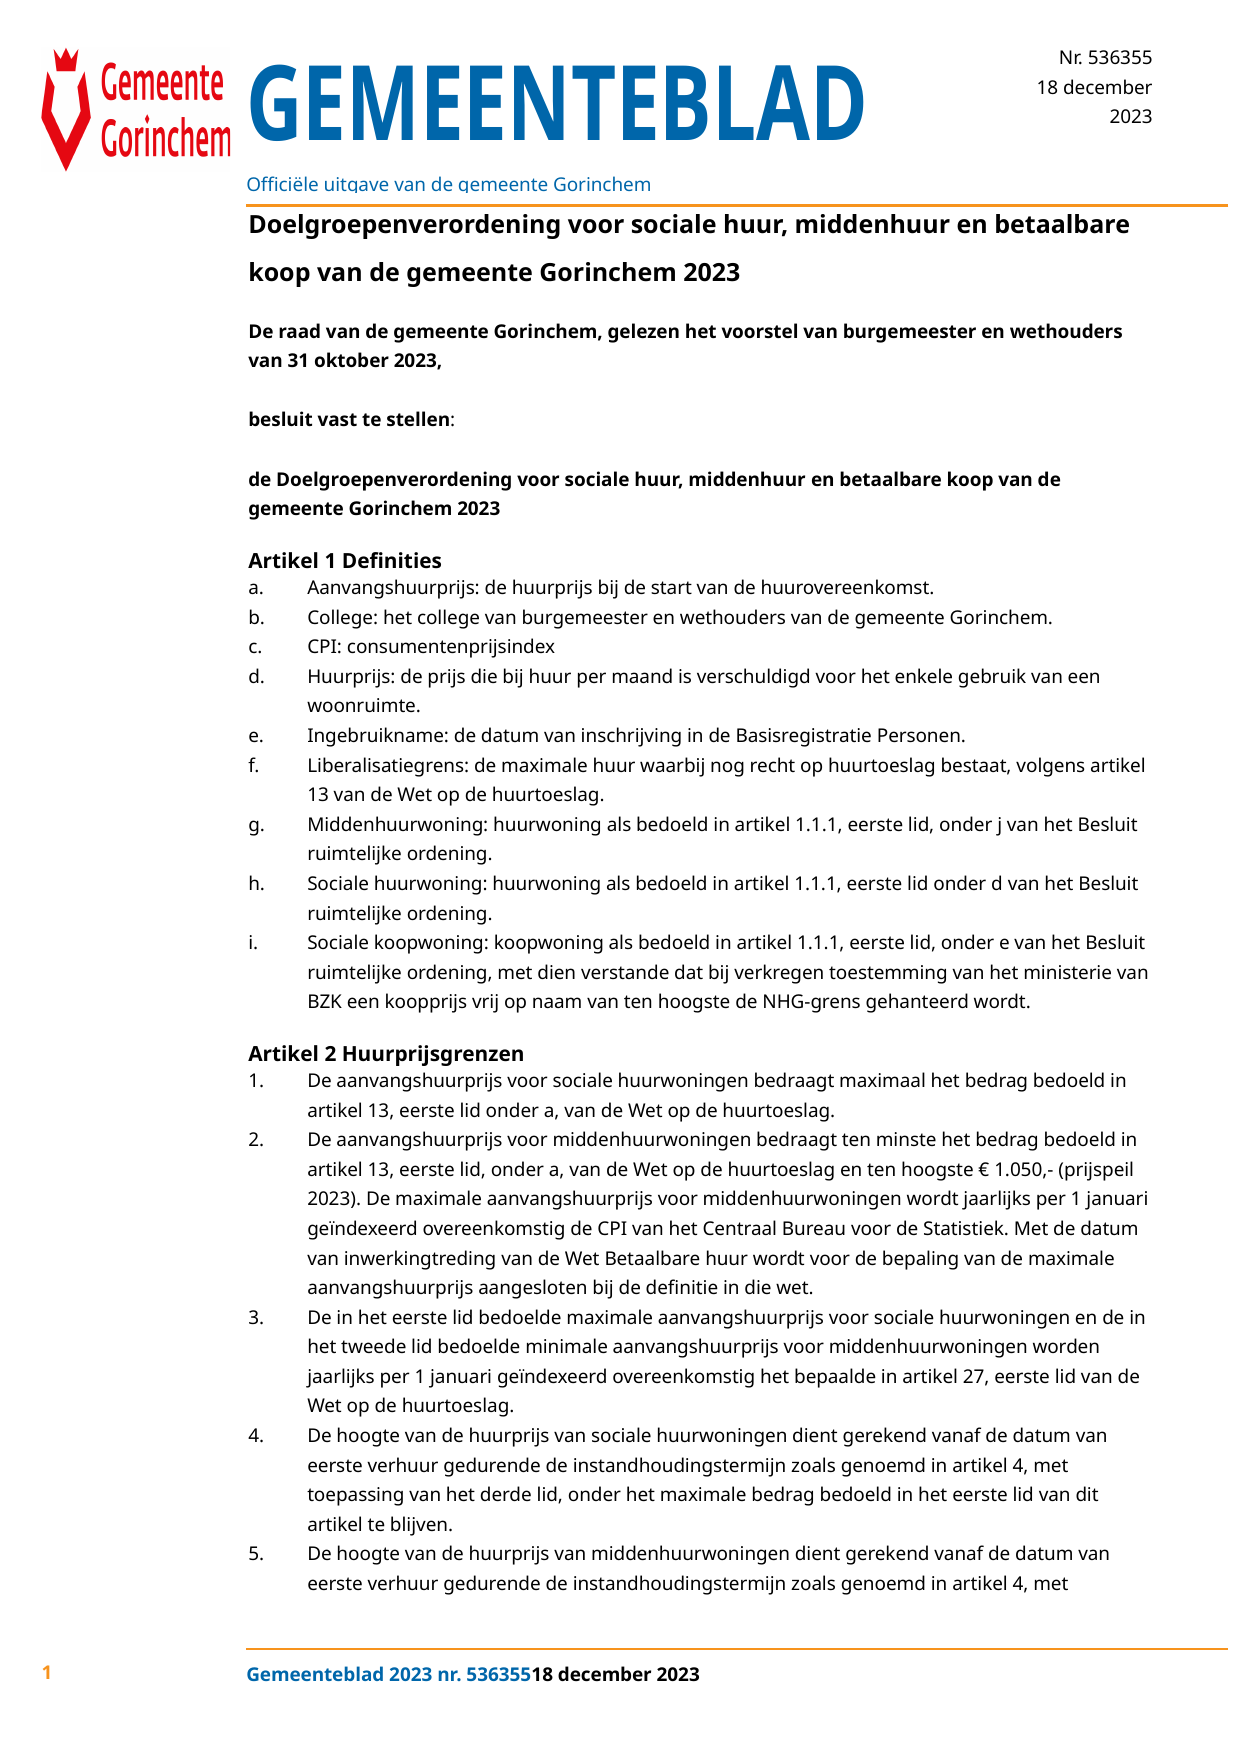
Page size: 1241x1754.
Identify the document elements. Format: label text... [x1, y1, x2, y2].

text De raad van de gemeente Gorinchem, gelezen het voorstel van burgemeester en wethouders van 31 oktober 2023, [248, 318, 1152, 373]
text de Doelgroepenverordening voor sociale huur, middenhuur en betaalbare koop van de gemeente Gorinchem 2023 [248, 466, 1152, 521]
list Aanvangshuurprijs: de huurprijs bij de start van de huurovereenkomst. [248, 574, 1152, 600]
list Liberalisatiegrens: de maximale huur waarbij nog recht op huurtoeslag bestaat, volgens artikel 13 van de Wet op de huurtoeslag. [248, 752, 1152, 807]
list De in het eerste lid bedoelde maximale aanvangshuurprijs voor sociale huurwoningen en de in het tweede lid bedoelde minimale aanvangshuurprijs voor middenhuurwoningen worden jaarlijks per 1 januari geïndexeerd overeenkomstig het bepaalde in artikel 27, eerste lid van de Wet op de huurtoeslag. [248, 1304, 1152, 1418]
list Huurprijs: de prijs die bij huur per maand is verschuldigd voor het enkele gebruik van een woonruimte. [248, 663, 1152, 718]
list Sociale huurwoning: huurwoning als bedoeld in artikel 1.1.1, eerste lid onder d van het Besluit ruimtelijke ordening. [248, 870, 1152, 925]
list Ingebruikname: de datum van inschrijving in de Basisregistratie Personen. [248, 722, 1152, 748]
list De hoogte van de huurprijs van middenhuurwoningen dient gerekend vanaf de datum van eerste verhuur gedurende de instandhoudingstermijn zoals genoemd in artikel 4, met [248, 1541, 1152, 1596]
list Sociale koopwoning: koopwoning als bedoeld in artikel 1.1.1, eerste lid, onder e van het Besluit ruimtelijke ordening, met dien verstande dat bij verkregen toestemming van het ministerie van BZK een koopprijs vrij op naam van ten hoogste de NHG-grens gehanteerd wordt. [248, 929, 1152, 1014]
list De hoogte van de huurprijs van sociale huurwoningen dient gerekend vanaf de datum van eerste verhuur gedurende de instandhoudingstermijn zoals genoemd in artikel 4, met toepassing van het derde lid, onder het maximale bedrag bedoeld in het eerste lid van dit artikel te blijven. [248, 1422, 1152, 1537]
list Middenhuurwoning: huurwoning als bedoeld in artikel 1.1.1, eerste lid, onder j van het Besluit ruimtelijke ordening. [248, 811, 1152, 866]
list College: het college van burgemeester en wethouders van de gemeente Gorinchem. [248, 604, 1152, 629]
text besluit vast te stellen: [248, 407, 1152, 432]
picture [41, 47, 231, 172]
list CPI: consumentenprijsindex [248, 633, 1152, 659]
text Artikel 1 Definities [248, 546, 1152, 574]
list De aanvangshuurprijs voor middenhuurwoningen bedraagt ten minste het bedrag bedoeld in artikel 13, eerste lid, onder a, van de Wet op de huurtoeslag en ten hoogste € 1.050,- (prijspeil 2023). De maximale aanvangshuurprijs voor middenhuurwoningen wordt jaarlijks per 1 januari geïndexeerd overeenkomstig de CPI van het Centraal Bureau voor de Statistiek. Met de datum van inwerkingtreding van de Wet Betaalbare huur wordt voor de bepaling van de maximale aanvangshuurprijs aangesloten bij de definitie in die wet. [248, 1126, 1152, 1300]
text Doelgroepenverordening voor sociale huur, middenhuur en betaalbare koop van de gemeente Gorinchem 2023 [248, 207, 1152, 288]
text Artikel 2 Huurprijsgrenzen [248, 1039, 1152, 1067]
list De aanvangshuurprijs voor sociale huurwoningen bedraagt maximaal het bedrag bedoeld in artikel 13, eerste lid onder a, van de Wet op de huurtoeslag. [248, 1067, 1152, 1123]
